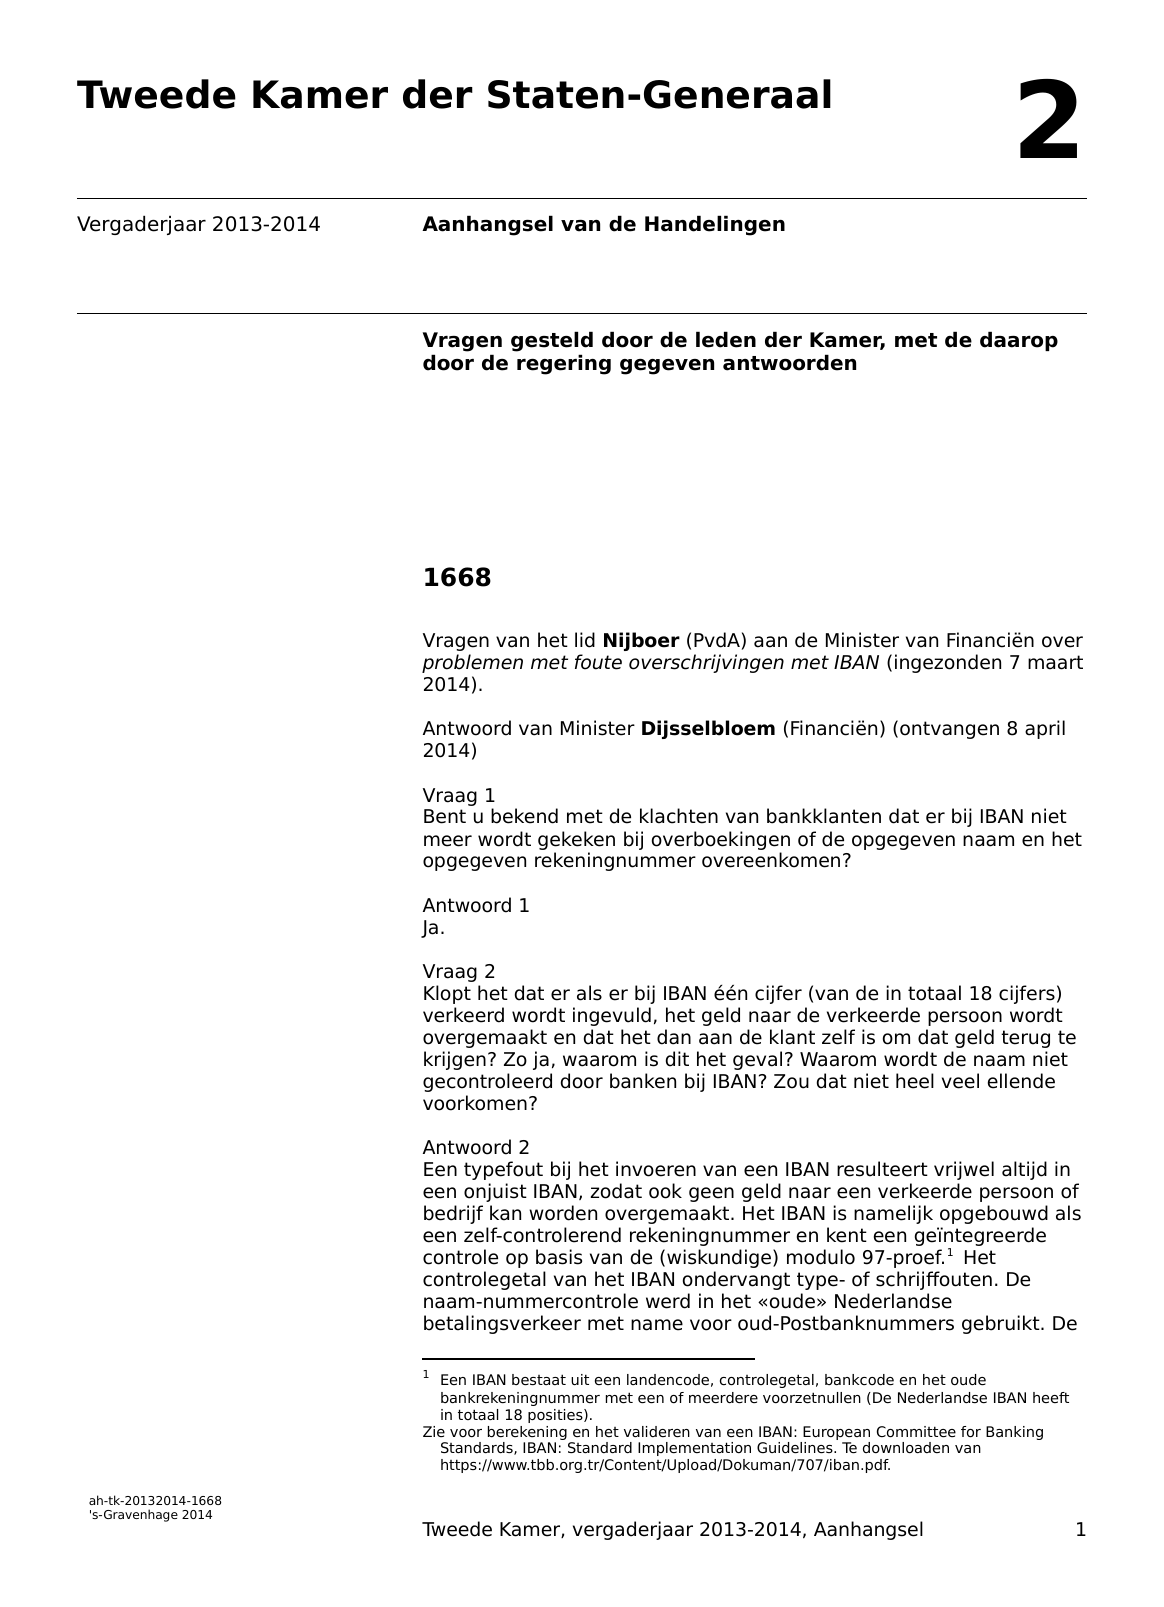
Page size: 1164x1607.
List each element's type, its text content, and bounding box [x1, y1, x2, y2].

text Vragen van het lid Nijboer (PvdA) aan de Minister van Financiën over problemen met foute overschrijvingen met IBAN (ingezonden 7 maart 2014). [422, 630, 1087, 696]
text Antwoord van Minister Dijsselbloem (Financiën) (ontvangen 8 april 2014) [422, 718, 1087, 762]
text Vraag 2 [422, 961, 1087, 983]
table_header Tweede Kamer der Staten-Generaal [77, 59, 886, 198]
text ah-tk-20132014-1668 [88, 1494, 323, 1508]
text Bent u bekend met de klachten van bankklanten dat er bij IBAN niet meer wordt gekeken bij overboekingen of de opgegeven naam en het opgegeven rekeningnummer overeenkomen? [422, 806, 1087, 872]
table_cell Vragen gesteld door de leden der Kamer, met de daarop door de regering gegeven antwoorden [422, 314, 1087, 375]
text Klopt het dat er als er bij IBAN één cijfer (van de in totaal 18 cijfers) verkeerd wordt ingevuld, het geld naar de verkeerde persoon wordt overgemaakt en dat het dan aan de klant zelf is om dat geld terug te krijgen? Zo ja, waarom is dit het geval? Waarom wordt de naam niet gecontroleerd door banken bij IBAN? Zou dat niet heel veel ellende voorkomen? [422, 983, 1087, 1114]
text Ja. [422, 917, 1087, 938]
text Antwoord 1 [422, 894, 1087, 917]
text Vraag 1 [422, 784, 1087, 806]
text Een IBAN bestaat uit een landencode, controlegetal, bankcode en het oude bankrekeningnummer met een of meerdere voorzetnullen (De Nederlandse IBAN heeft in totaal 18 posities). [422, 1368, 1087, 1424]
table_header 2 [886, 59, 1087, 198]
text Een typefout bij het invoeren van een IBAN resulteert vrijwel altijd in een onjuist IBAN, zodat ook geen geld naar een verkeerde persoon of bedrijf kan worden overgemaakt. Het IBAN is namelijk opgebouwd als een zelf-controlerend rekeningnummer en kent een geïntegreerde controle op basis van de (wiskundige) modulo 97-proef. Het controlegetal van het IBAN ondervangt type- of schrijffouten. De naam-nummercontrole werd in het «oude» Nederlandse betalingsverkeer met name voor oud-Postbanknummers gebruikt. De [422, 1159, 1087, 1334]
table_cell Vergaderjaar 2013-2014 [77, 199, 422, 313]
text 's-Gravenhage 2014 [88, 1508, 323, 1522]
table_cell [77, 314, 422, 375]
text Zie voor berekening en het valideren van een IBAN: European Committee for Banking Standards, IBAN: Standard Implementation Guidelines. Te downloaden van https://www.tbb.org.tr/Content/Upload/Dokuman/707/iban.pdf. [422, 1424, 1087, 1474]
text 1668 [422, 563, 1087, 592]
table_cell Aanhangsel van de Handelingen [422, 199, 1087, 313]
text Antwoord 2 [422, 1137, 1087, 1159]
